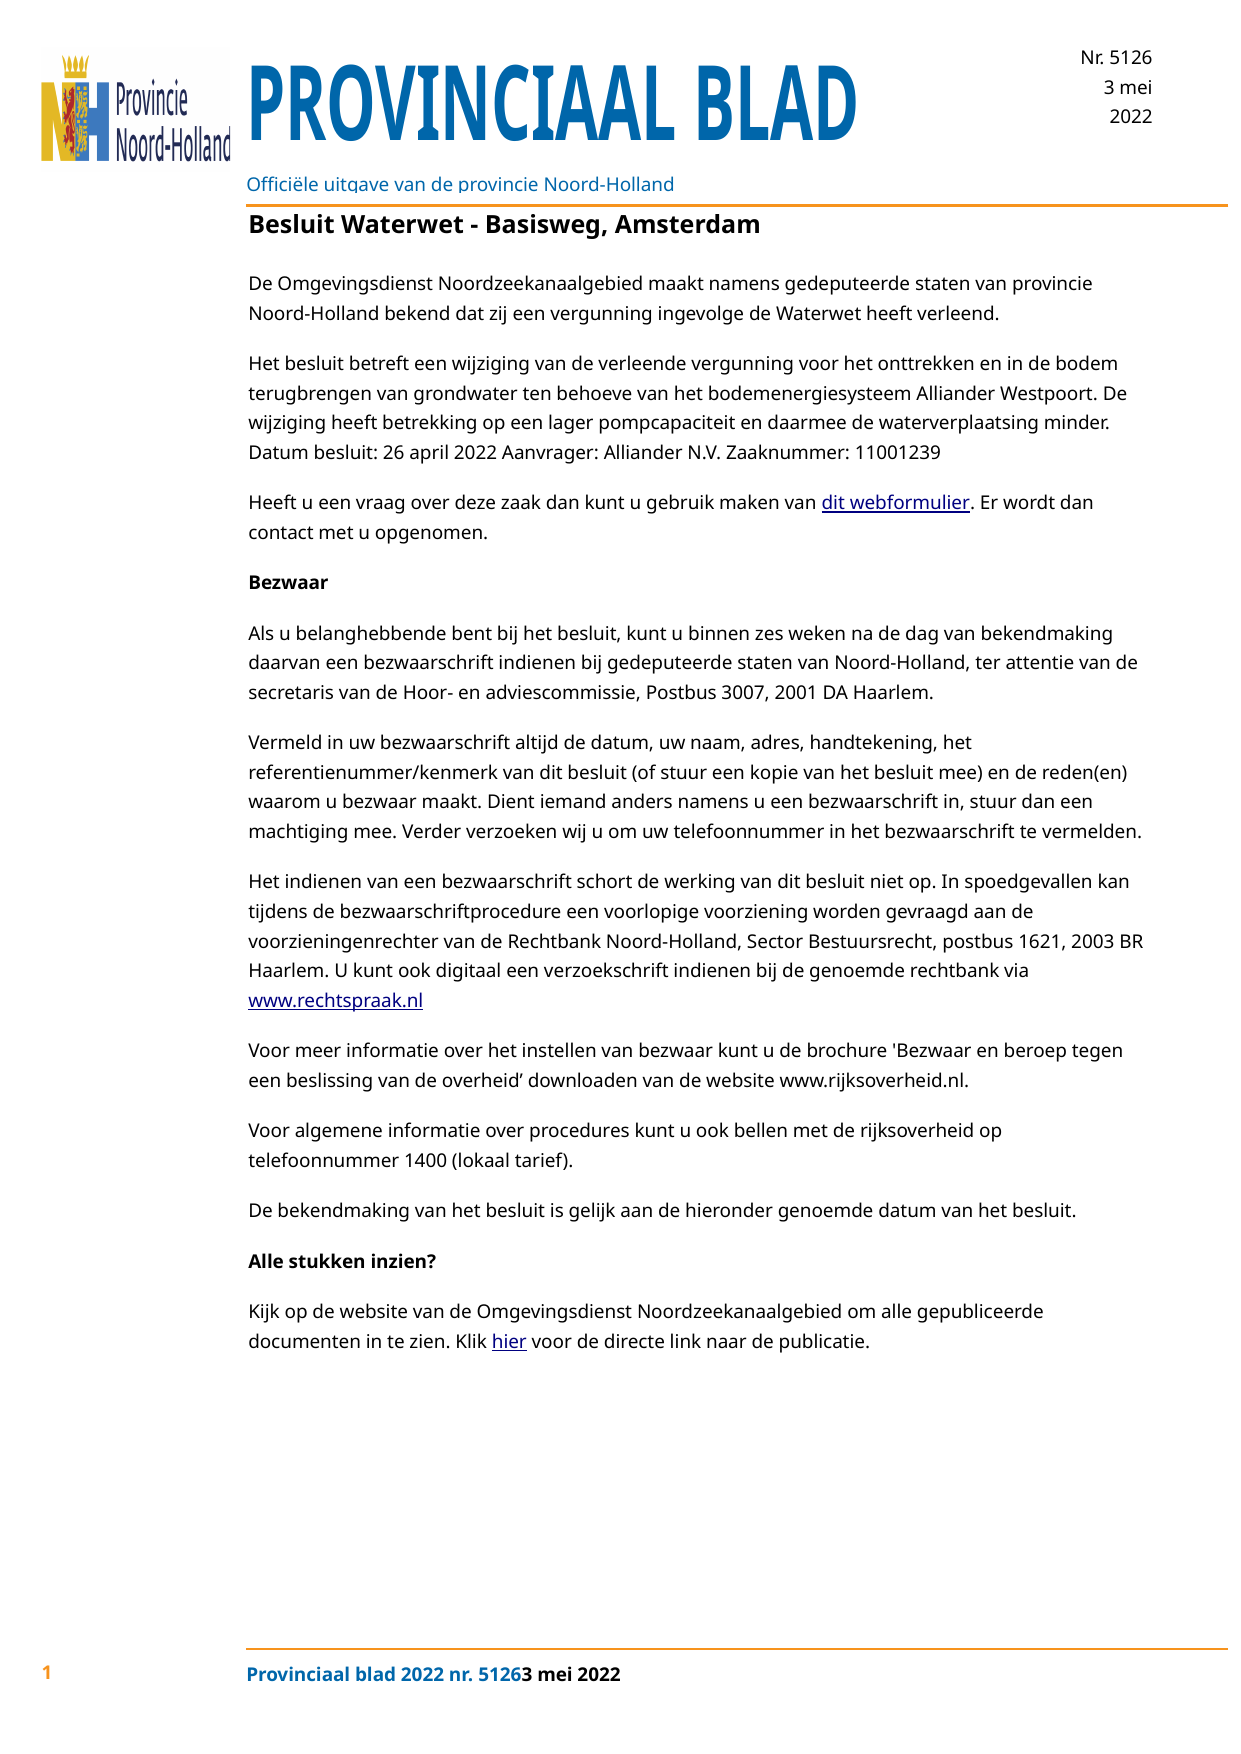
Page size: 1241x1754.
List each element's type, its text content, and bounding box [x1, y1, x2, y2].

text Besluit Waterwet - Basisweg, Amsterdam [248, 207, 1152, 241]
picture [41, 47, 231, 172]
text De Omgevingsdienst Noordzeekanaalgebied maakt namens gedeputeerde staten van provincie Noord-Holland bekend dat zij een vergunning ingevolge de Waterwet heeft verleend. [248, 270, 1152, 326]
text Alle stukken inzien? [248, 1248, 1152, 1273]
text Bezwaar [248, 569, 1152, 595]
text De bekendmaking van het besluit is gelijk aan de hieronder genoemde datum van het besluit. [248, 1197, 1152, 1223]
text Voor algemene informatie over procedures kunt u ook bellen met de rijksoverheid op telefoonnummer 1400 (lokaal tarief). [248, 1117, 1152, 1173]
text Vermeld in uw bezwaarschrift altijd de datum, uw naam, adres, handtekening, het referentienummer/kenmerk van dit besluit (of stuur een kopie van het besluit mee) en de reden(en) waarom u bezwaar maakt. Dient iemand anders namens u een bezwaarschrift in, stuur dan een machtiging mee. Verder verzoeken wij u om uw telefoonnummer in het bezwaarschrift te vermelden. [248, 729, 1152, 844]
text Het besluit betreft een wijziging van de verleende vergunning voor het onttrekken en in de bodem terugbrengen van grondwater ten behoeve van het bodemenergiesysteem Alliander Westpoort. De wijziging heeft betrekking op een lager pompcapaciteit en daarmee de waterverplaatsing minder. Datum besluit: 26 april 2022 Aanvrager: Alliander N.V. Zaaknummer: 11001239 [248, 350, 1152, 465]
text Als u belanghebbende bent bij het besluit, kunt u binnen zes weken na de dag van bekendmaking daarvan een bezwaarschrift indienen bij gedeputeerde staten van Noord-Holland, ter attentie van de secretaris van de Hoor- en adviescommissie, Postbus 3007, 2001 DA Haarlem. [248, 620, 1152, 705]
text Het indienen van een bezwaarschrift schort de werking van dit besluit niet op. In spoedgevallen kan tijdens de bezwaarschriftprocedure een voorlopige voorziening worden gevraagd aan de voorzieningenrechter van de Rechtbank Noord-Holland, Sector Bestuursrecht, postbus 1621, 2003 BR Haarlem. U kunt ook digitaal een verzoekschrift indienen bij de genoemde rechtbank via www.rechtspraak.nl [248, 869, 1152, 1013]
text Voor meer informatie over het instellen van bezwaar kunt u de brochure 'Bezwaar en beroep tegen een beslissing van de overheid’ downloaden van de website www.rijksoverheid.nl. [248, 1037, 1152, 1093]
text Heeft u een vraag over deze zaak dan kunt u gebruik maken van dit webformulier. Er wordt dan contact met u opgenomen. [248, 489, 1152, 545]
text Kijk op de website van de Omgevingsdienst Noordzeekanaalgebied om alle gepubliceerde documenten in te zien. Klik hier voor de directe link naar de publicatie. [248, 1298, 1152, 1353]
